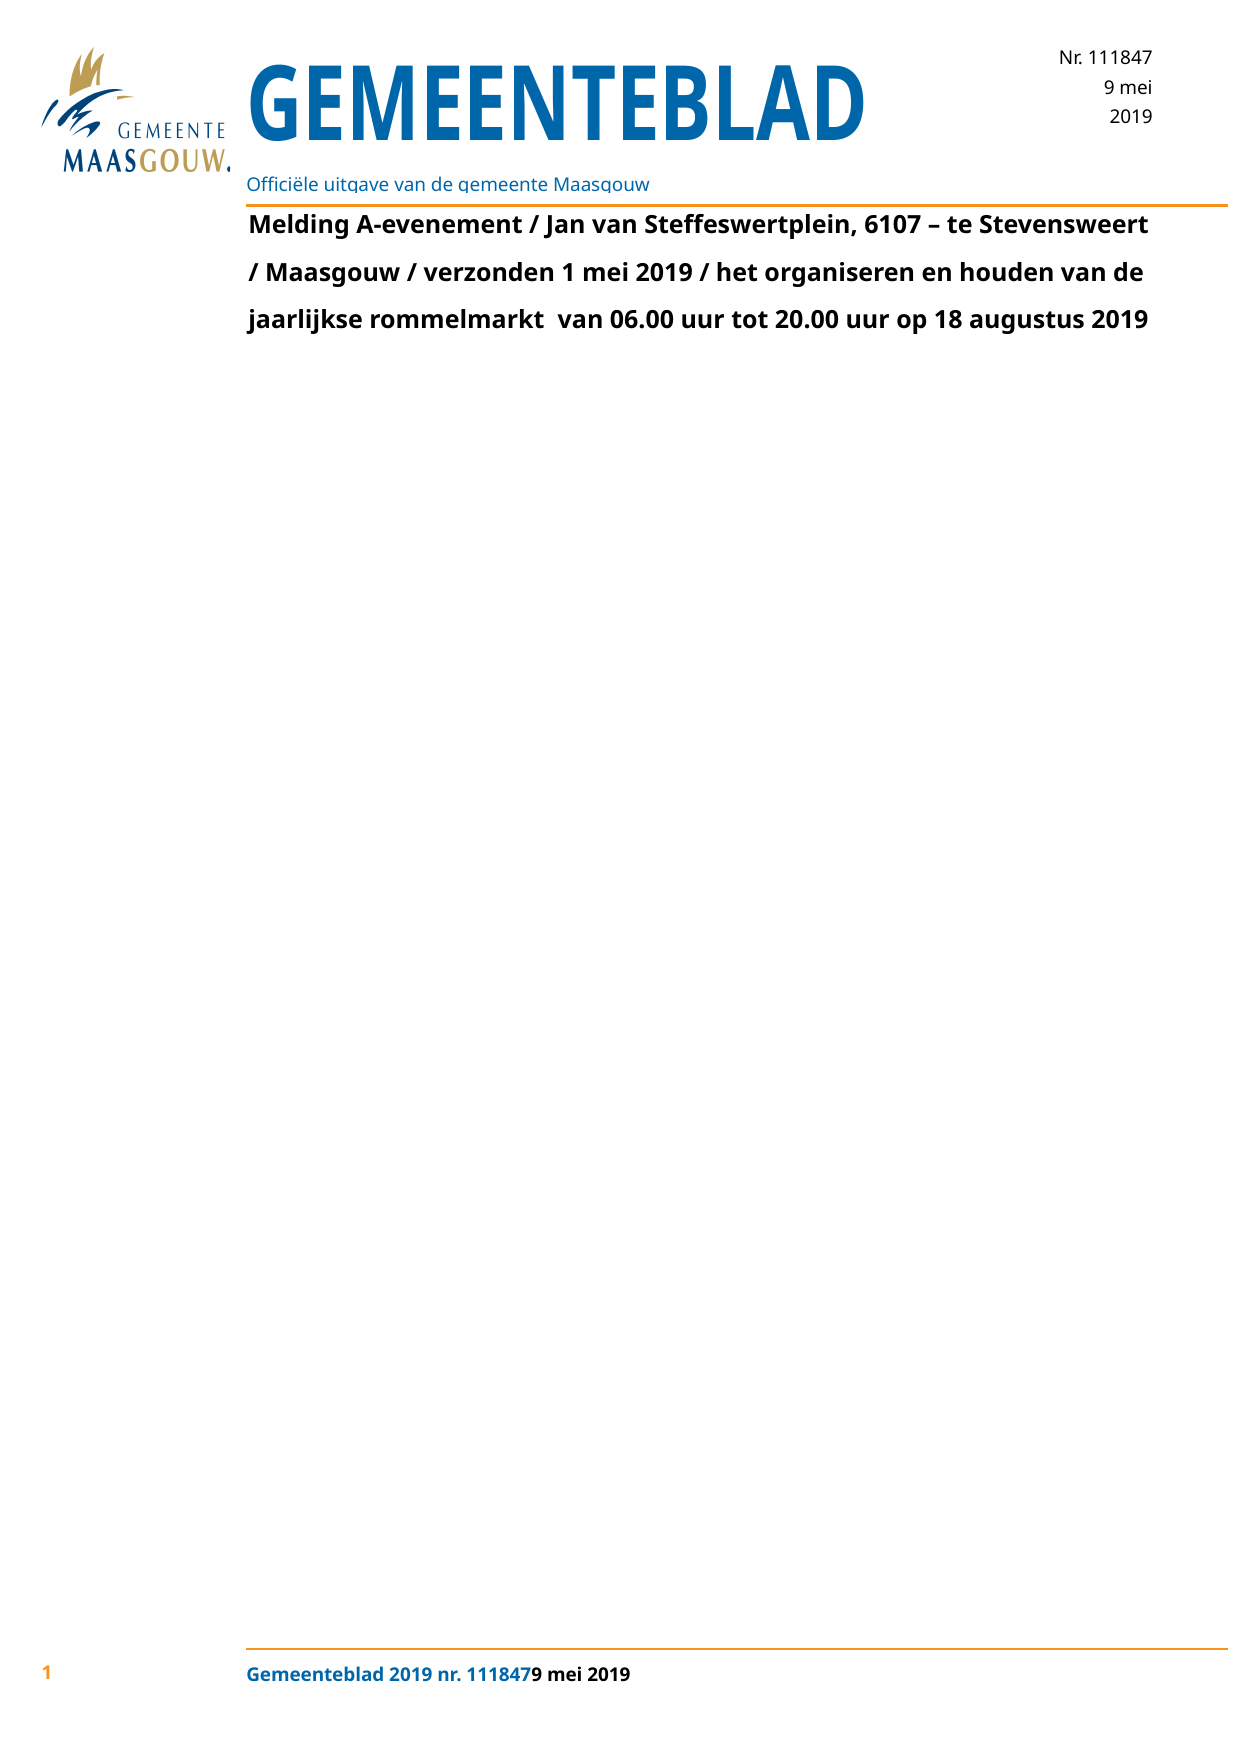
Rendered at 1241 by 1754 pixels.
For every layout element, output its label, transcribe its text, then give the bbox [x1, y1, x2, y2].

text Melding A-evenement / Jan van Steffeswertplein, 6107 – te Stevensweert / Maasgouw / verzonden 1 mei 2019 / het organiseren en houden van de jaarlijkse rommelmarkt van 06.00 uur tot 20.00 uur op 18 augustus 2019 [248, 207, 1152, 336]
picture [41, 47, 231, 172]
